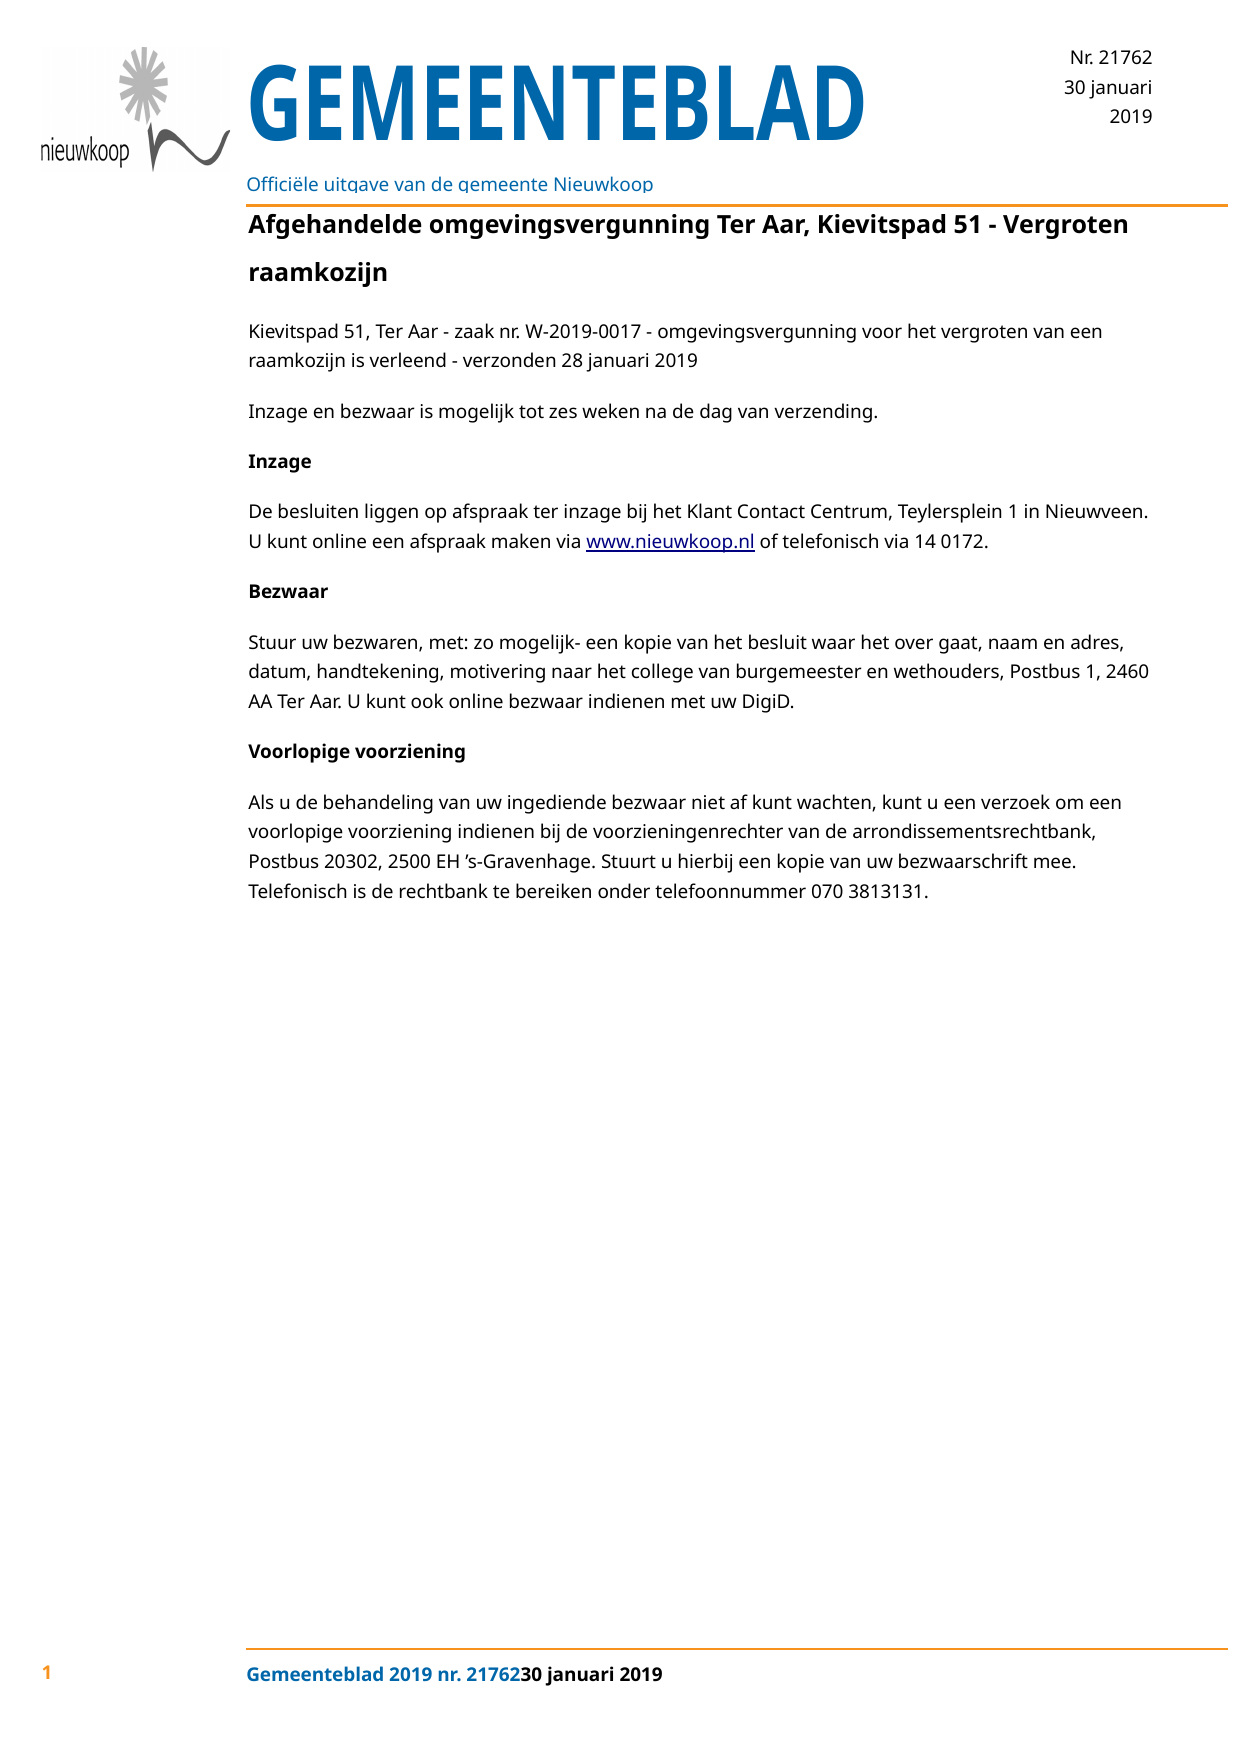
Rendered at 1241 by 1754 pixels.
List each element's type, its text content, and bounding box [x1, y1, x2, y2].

text Afgehandelde omgevingsvergunning Ter Aar, Kievitspad 51 - Vergroten raamkozijn [248, 207, 1152, 288]
text Bezwaar [248, 579, 1152, 604]
text Inzage en bezwaar is mogelijk tot zes weken na de dag van verzending. [248, 398, 1152, 424]
text Inzage [248, 448, 1152, 474]
text Als u de behandeling van uw ingediende bezwaar niet af kunt wachten, kunt u een verzoek om een voorlopige voorziening indienen bij de voorzieningenrechter van de arrondissementsrechtbank, Postbus 20302, 2500 EH ’s-Gravenhage. Stuurt u hierbij een kopie van uw bezwaarschrift mee. Telefonisch is de rechtbank te bereiken onder telefoonnummer 070 3813131. [248, 789, 1152, 904]
text De besluiten liggen op afspraak ter inzage bij het Klant Contact Centrum, Teylersplein 1 in Nieuwveen. U kunt online een afspraak maken via www.nieuwkoop.nl of telefonisch via 14 0172. [248, 499, 1152, 554]
picture [41, 47, 231, 172]
text Kievitspad 51, Ter Aar - zaak nr. W-2019-0017 - omgevingsvergunning voor het vergroten van een raamkozijn is verleend - verzonden 28 januari 2019 [248, 318, 1152, 373]
text Voorlopige voorziening [248, 739, 1152, 764]
text Stuur uw bezwaren, met: zo mogelijk- een kopie van het besluit waar het over gaat, naam en adres, datum, handtekening, motivering naar het college van burgemeester en wethouders, Postbus 1, 2460 AA Ter Aar. U kunt ook online bezwaar indienen met uw DigiD. [248, 629, 1152, 714]
